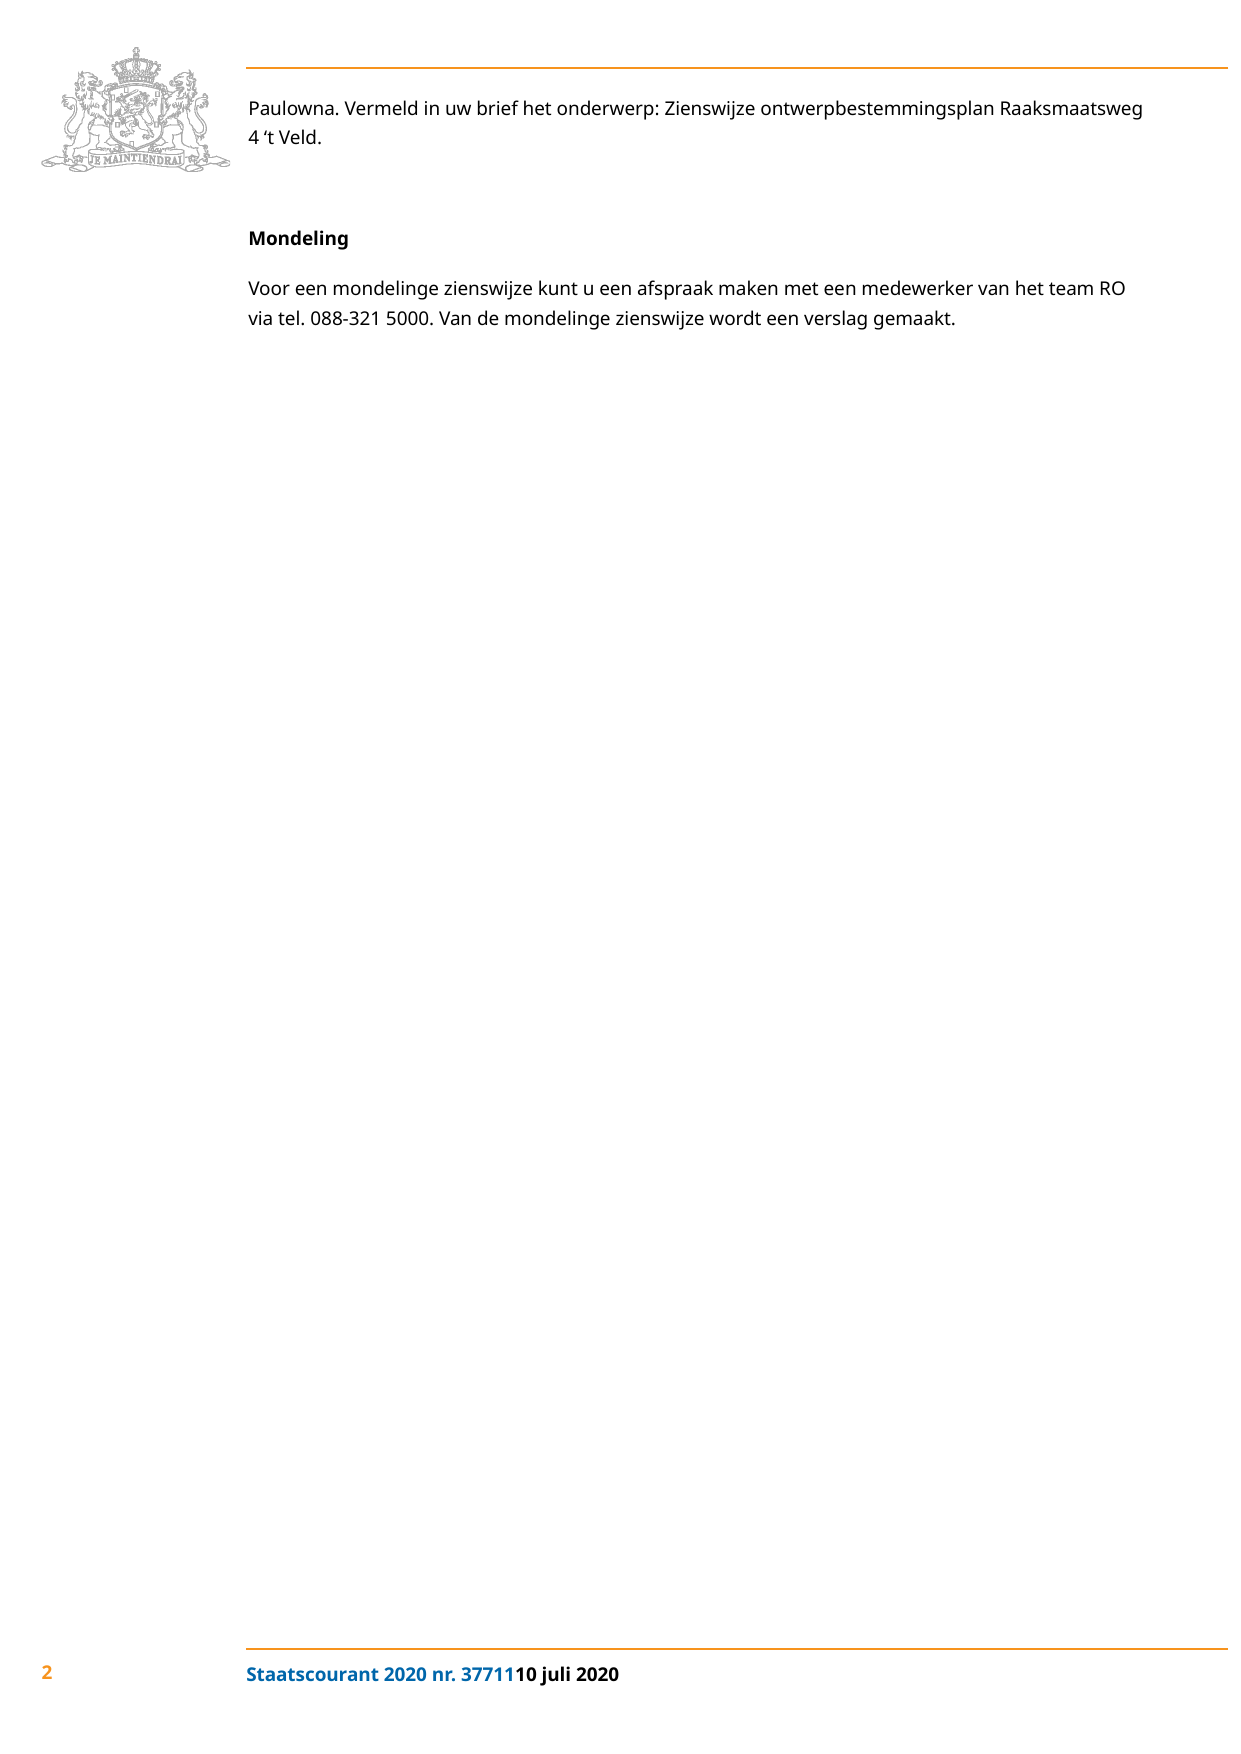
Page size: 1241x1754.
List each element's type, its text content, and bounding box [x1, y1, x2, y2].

text Mondeling [248, 225, 1152, 251]
picture [41, 47, 231, 172]
text Voor een mondelinge zienswijze kunt u een afspraak maken met een medewerker van het team RO via tel. 088-321 5000. Van de mondelinge zienswijze wordt een verslag gemaakt. [248, 276, 1152, 331]
text Paulowna. Vermeld in uw brief het onderwerp: Zienswijze ontwerpbestemmingsplan Raaksmaatsweg 4 ‘t Veld. [248, 95, 1152, 150]
